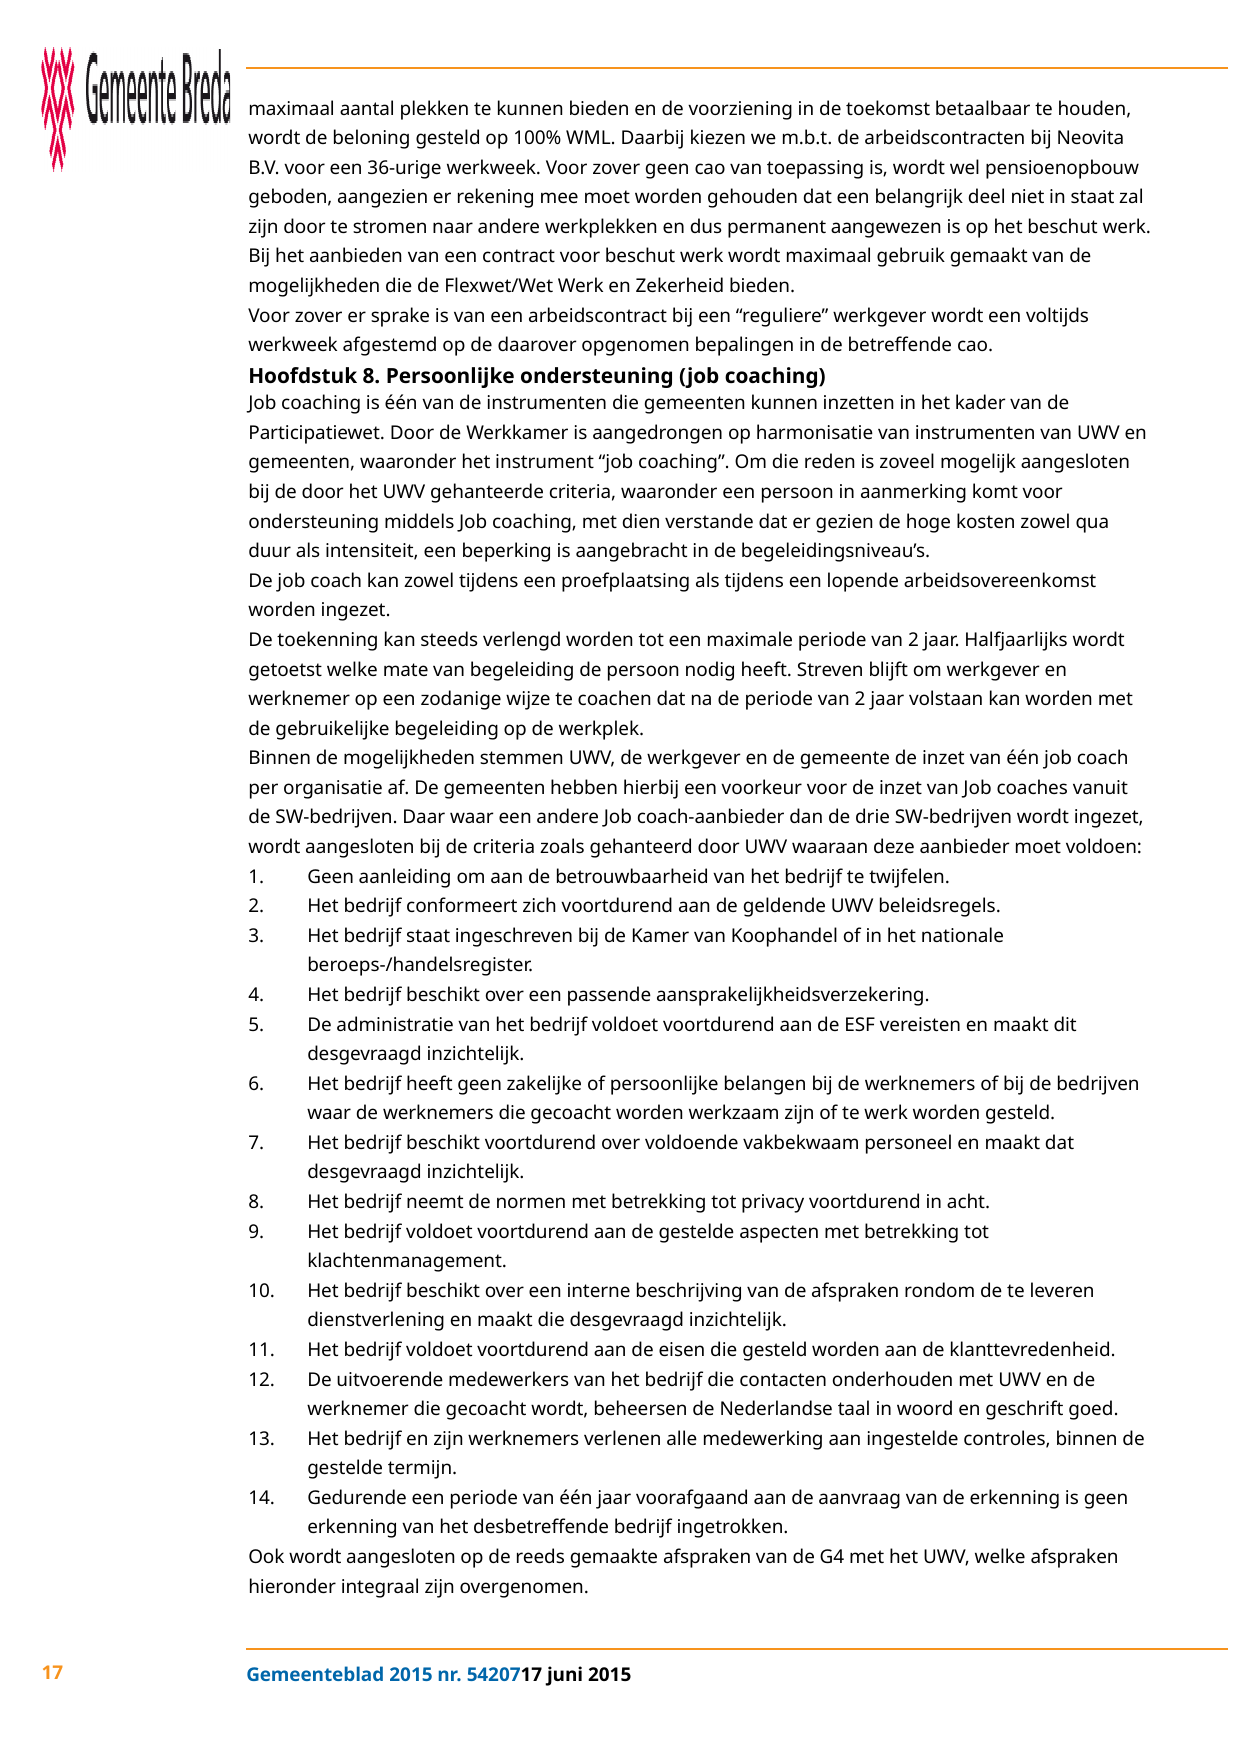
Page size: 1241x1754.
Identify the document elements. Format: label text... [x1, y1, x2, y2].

text Voor zover er sprake is van een arbeidscontract bij een “reguliere” werkgever wordt een voltijds werkweek afgestemd op de daarover opgenomen bepalingen in de betreffende cao. [248, 302, 1152, 357]
list Het bedrijf voldoet voortdurend aan de gestelde aspecten met betrekking tot klachtenmanagement. [248, 1218, 1152, 1273]
text maximaal aantal plekken te kunnen bieden en de voorziening in de toekomst betaalbaar te houden, wordt de beloning gesteld op 100% WML. Daarbij kiezen we m.b.t. de arbeidscontracten bij Neovita B.V. voor een 36-urige werkweek. Voor zover geen cao van toepassing is, wordt wel pensioenopbouw geboden, aangezien er rekening mee moet worden gehouden dat een belangrijk deel niet in staat zal zijn door te stromen naar andere werkplekken en dus permanent aangewezen is op het beschut werk. Bij het aanbieden van een contract voor beschut werk wordt maximaal gebruik gemaakt van de mogelijkheden die de Flexwet/Wet Werk en Zekerheid bieden. [248, 95, 1152, 298]
text Hoofdstuk 8. Persoonlijke ondersteuning (job coaching) [248, 361, 1152, 389]
list Het bedrijf en zijn werknemers verlenen alle medewerking aan ingestelde controles, binnen de gestelde termijn. [248, 1425, 1152, 1480]
list Gedurende een periode van één jaar voorafgaand aan de aanvraag van de erkenning is geen erkenning van het desbetreffende bedrijf ingetrokken. [248, 1484, 1152, 1539]
text De toekenning kan steeds verlengd worden tot een maximale periode van 2 jaar. Halfjaarlijks wordt getoetst welke mate van begeleiding de persoon nodig heeft. Streven blijft om werkgever en werknemer op een zodanige wijze te coachen dat na de periode van 2 jaar volstaan kan worden met de gebruikelijke begeleiding op de werkplek. [248, 626, 1152, 741]
text Job coaching is één van de instrumenten die gemeenten kunnen inzetten in het kader van de Participatiewet. Door de Werkkamer is aangedrongen op harmonisatie van instrumenten van UWV en gemeenten, waaronder het instrument “job coaching”. Om die reden is zoveel mogelijk aangesloten bij de door het UWV gehanteerde criteria, waaronder een persoon in aanmerking komt voor ondersteuning middels Job coaching, met dien verstande dat er gezien de hoge kosten zowel qua duur als intensiteit, een beperking is aangebracht in de begeleidingsniveau’s. [248, 389, 1152, 563]
text De job coach kan zowel tijdens een proefplaatsing als tijdens een lopende arbeidsovereenkomst worden ingezet. [248, 567, 1152, 622]
list Het bedrijf heeft geen zakelijke of persoonlijke belangen bij de werknemers of bij de bedrijven waar de werknemers die gecoacht worden werkzaam zijn of te werk worden gesteld. [248, 1070, 1152, 1125]
list De administratie van het bedrijf voldoet voortdurend aan de ESF vereisten en maakt dit desgevraagd inzichtelijk. [248, 1011, 1152, 1066]
list Het bedrijf voldoet voortdurend aan de eisen die gesteld worden aan de klanttevredenheid. [248, 1336, 1152, 1362]
list Het bedrijf beschikt voortdurend over voldoende vakbekwaam personeel en maakt dat desgevraagd inzichtelijk. [248, 1129, 1152, 1184]
picture [41, 47, 231, 172]
list Het bedrijf beschikt over een passende aansprakelijkheidsverzekering. [248, 981, 1152, 1007]
list Geen aanleiding om aan de betrouwbaarheid van het bedrijf te twijfelen. [248, 863, 1152, 888]
list De uitvoerende medewerkers van het bedrijf die contacten onderhouden met UWV en de werknemer die gecoacht wordt, beheersen de Nederlandse taal in woord en geschrift goed. [248, 1366, 1152, 1421]
list Het bedrijf neemt de normen met betrekking tot privacy voortdurend in acht. [248, 1188, 1152, 1214]
list Het bedrijf conformeert zich voortdurend aan de geldende UWV beleidsregels. [248, 892, 1152, 918]
list Het bedrijf staat ingeschreven bij de Kamer van Koophandel of in het nationale beroeps-/handelsregister. [248, 922, 1152, 977]
text Binnen de mogelijkheden stemmen UWV, de werkgever en de gemeente de inzet van één job coach per organisatie af. De gemeenten hebben hierbij een voorkeur voor de inzet van Job coaches vanuit de SW-bedrijven. Daar waar een andere Job coach-aanbieder dan de drie SW-bedrijven wordt ingezet, wordt aangesloten bij de criteria zoals gehanteerd door UWV waaraan deze aanbieder moet voldoen: [248, 744, 1152, 859]
list Het bedrijf beschikt over een interne beschrijving van de afspraken rondom de te leveren dienstverlening en maakt die desgevraagd inzichtelijk. [248, 1277, 1152, 1332]
text Ook wordt aangesloten op de reeds gemaakte afspraken van de G4 met het UWV, welke afspraken hieronder integraal zijn overgenomen. [248, 1543, 1152, 1598]
